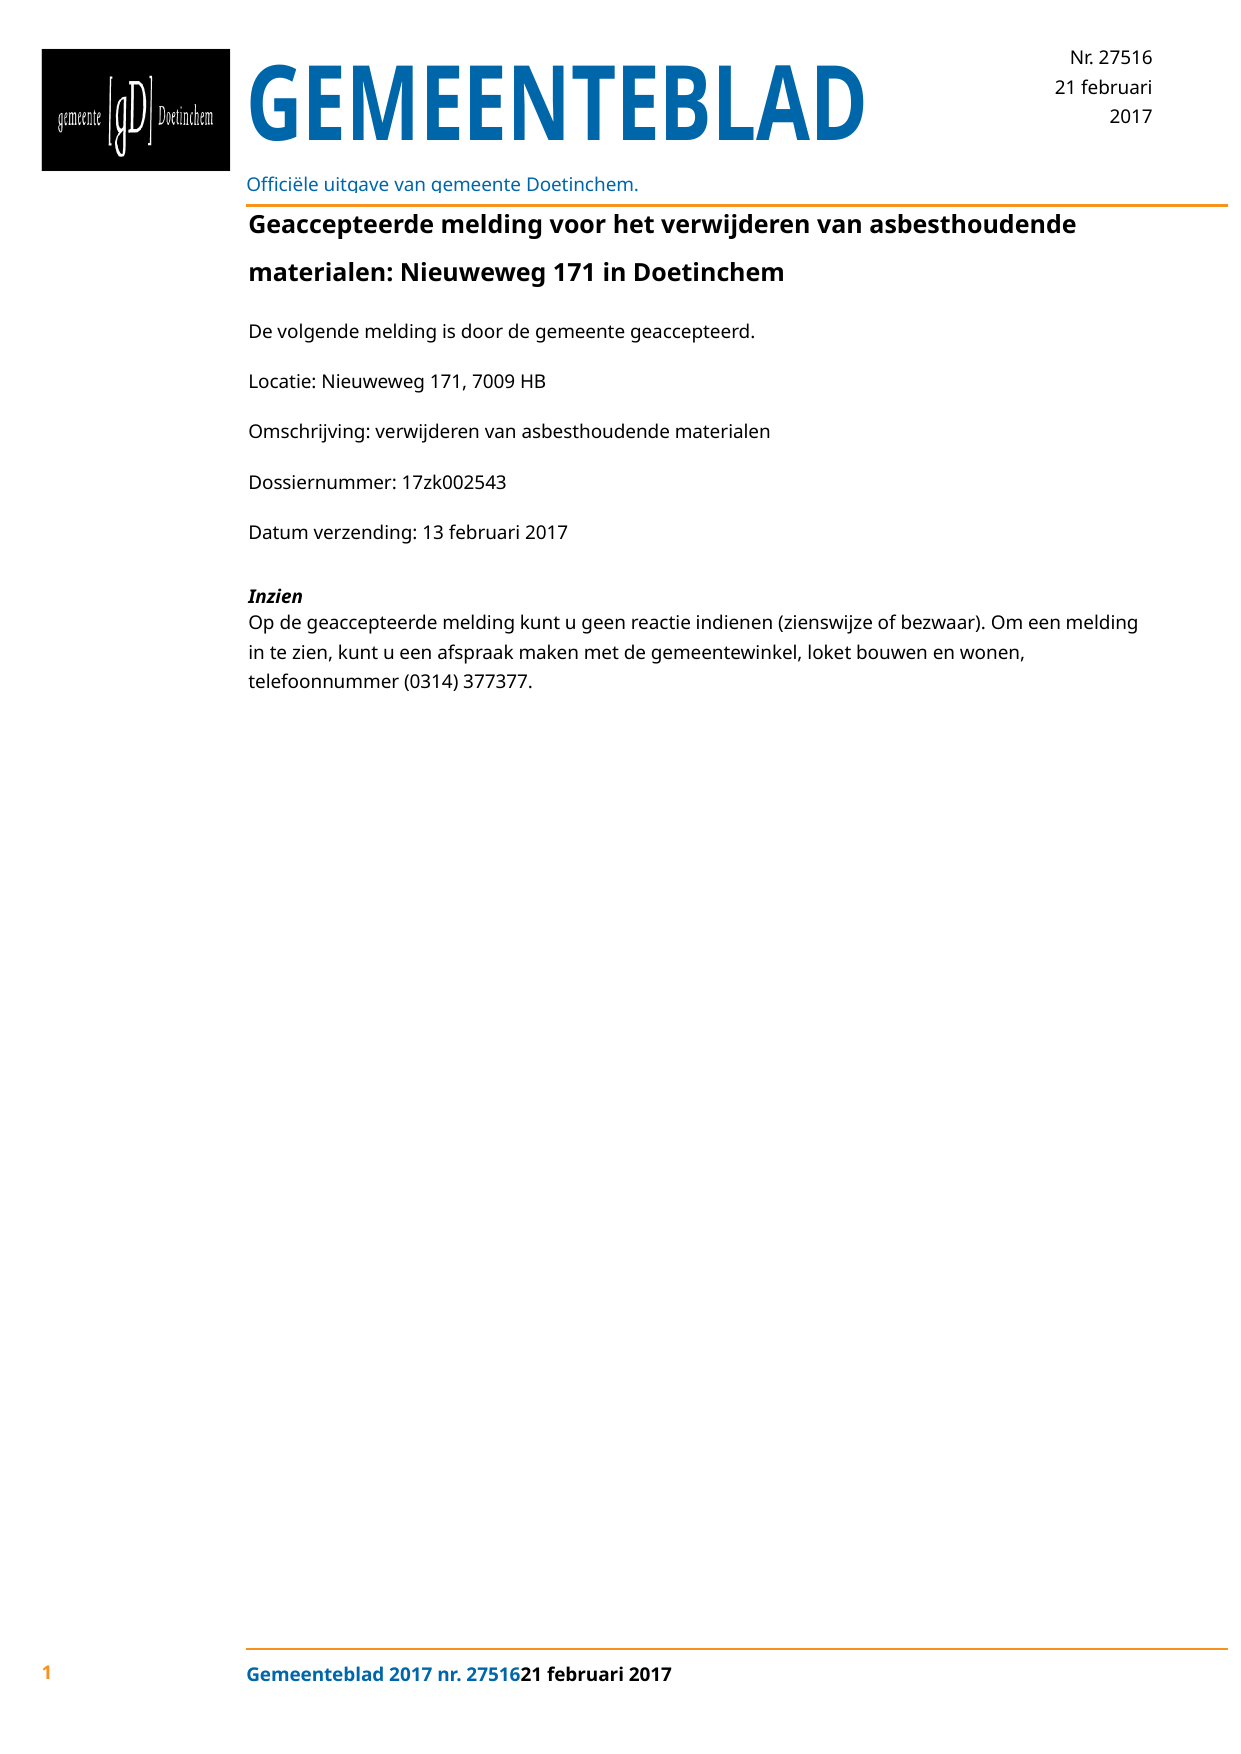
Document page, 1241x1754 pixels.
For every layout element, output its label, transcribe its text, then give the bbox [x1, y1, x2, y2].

text Op de geaccepteerde melding kunt u geen reactie indienen (zienswijze of bezwaar). Om een melding in te zien, kunt u een afspraak maken met de gemeentewinkel, loket bouwen en wonen, telefoonnummer (0314) 377377. [248, 609, 1152, 694]
text Locatie: Nieuweweg 171, 7009 HB [248, 368, 1152, 394]
text Dossiernummer: 17zk002543 [248, 469, 1152, 495]
picture [41, 47, 231, 172]
text Geaccepteerde melding voor het verwijderen van asbesthoudende materialen: Nieuweweg 171 in Doetinchem [248, 207, 1152, 288]
text De volgende melding is door de gemeente geaccepteerd. [248, 318, 1152, 344]
text Omschrijving: verwijderen van asbesthoudende materialen [248, 419, 1152, 444]
text Datum verzending: 13 februari 2017 [248, 519, 1152, 545]
text Inzien [248, 583, 1152, 609]
